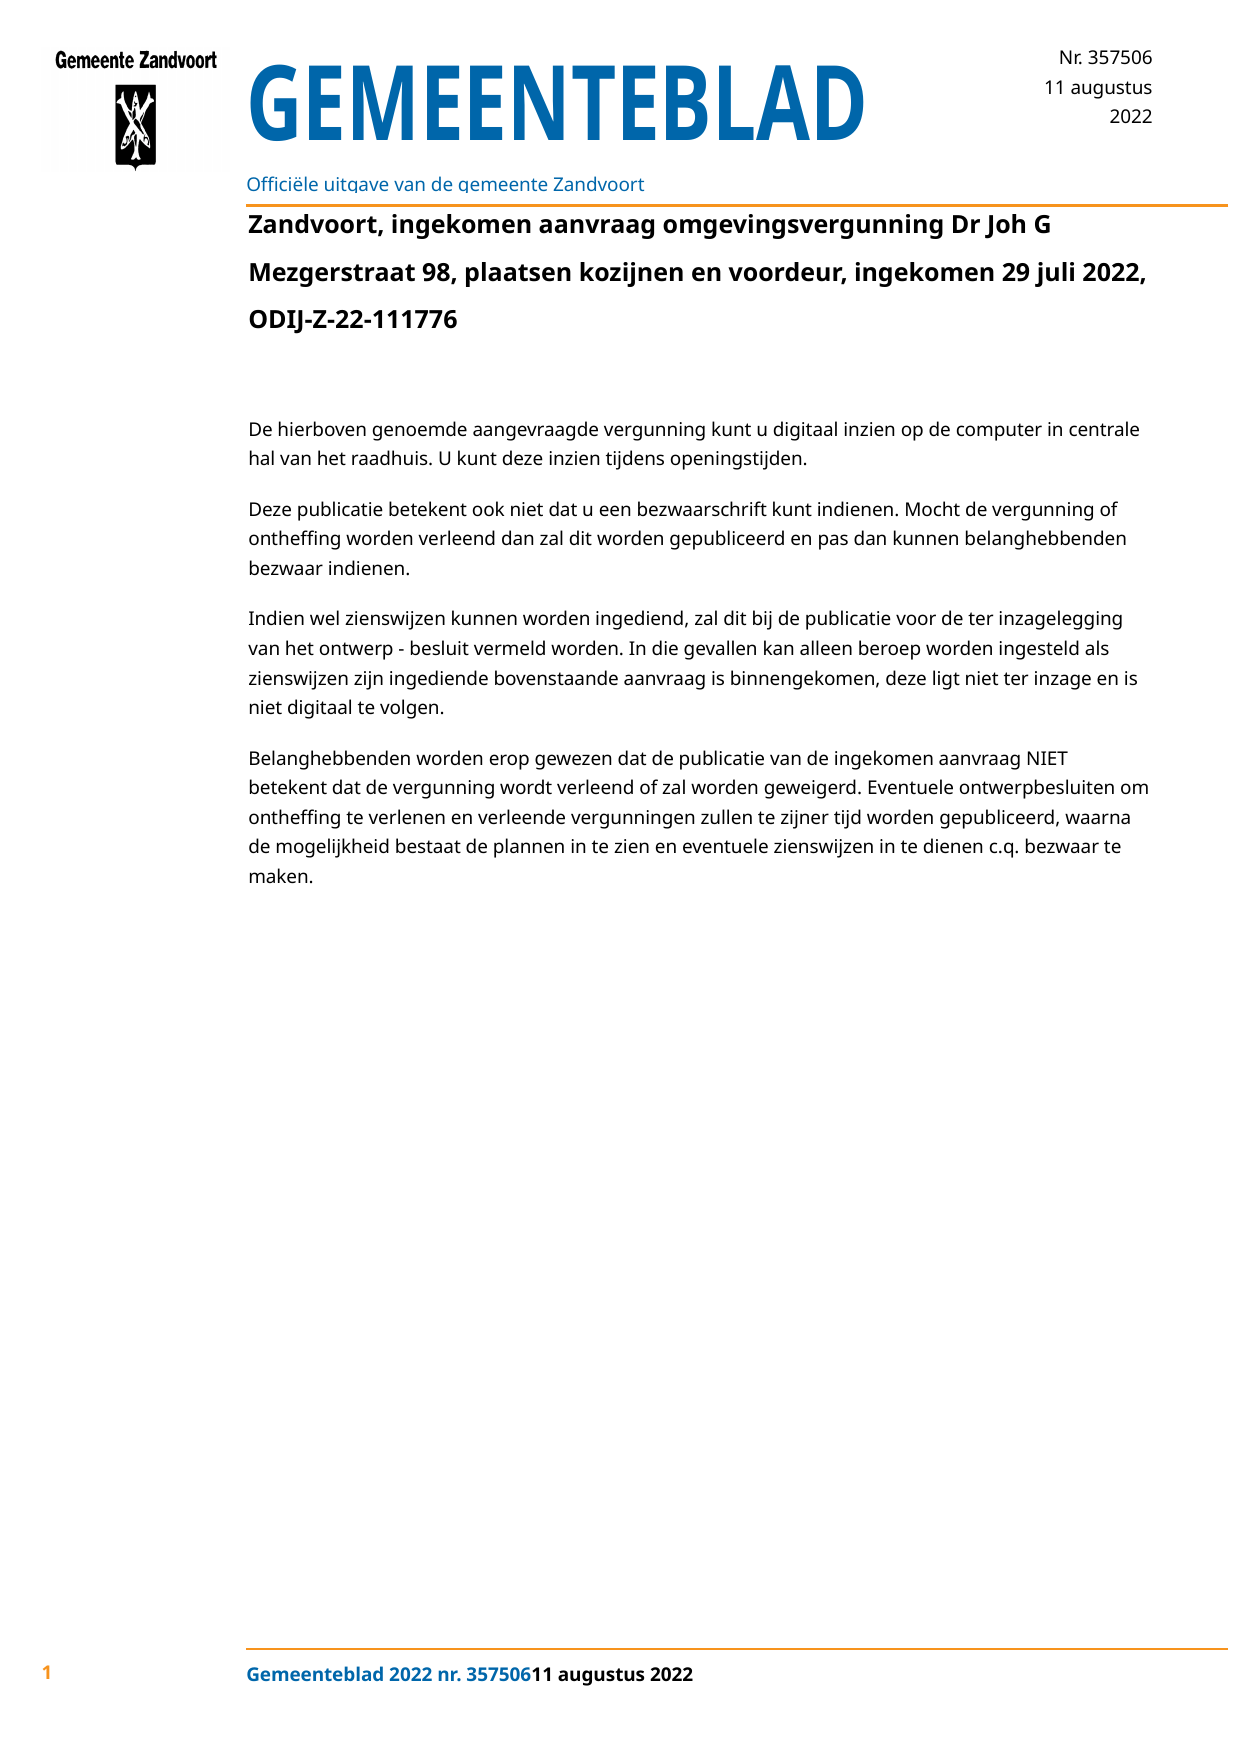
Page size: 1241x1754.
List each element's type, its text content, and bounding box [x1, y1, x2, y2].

picture [41, 47, 231, 172]
text Zandvoort, ingekomen aanvraag omgevingsvergunning Dr Joh G Mezgerstraat 98, plaatsen kozijnen en voordeur, ingekomen 29 juli 2022, ODIJ-Z-22-111776 [248, 207, 1152, 336]
text Indien wel zienswijzen kunnen worden ingediend, zal dit bij de publicatie voor de ter inzagelegging van het ontwerp - besluit vermeld worden. In die gevallen kan alleen beroep worden ingesteld als zienswijzen zijn ingediende bovenstaande aanvraag is binnengekomen, deze ligt niet ter inzage en is niet digitaal te volgen. [248, 606, 1152, 720]
text Deze publicatie betekent ook niet dat u een bezwaarschrift kunt indienen. Mocht de vergunning of ontheffing worden verleend dan zal dit worden gepubliceerd en pas dan kunnen belanghebbenden bezwaar indienen. [248, 496, 1152, 581]
text De hierboven genoemde aangevraagde vergunning kunt u digitaal inzien op de computer in centrale hal van het raadhuis. U kunt deze inzien tijdens openingstijden. [248, 416, 1152, 471]
text Belanghebbenden worden erop gewezen dat de publicatie van de ingekomen aanvraag NIET betekent dat de vergunning wordt verleend of zal worden geweigerd. Eventuele ontwerpbesluiten om ontheffing te verlenen en verleende vergunningen zullen te zijner tijd worden gepubliceerd, waarna de mogelijkheid bestaat de plannen in te zien en eventuele zienswijzen in te dienen c.q. bezwaar te maken. [248, 745, 1152, 889]
